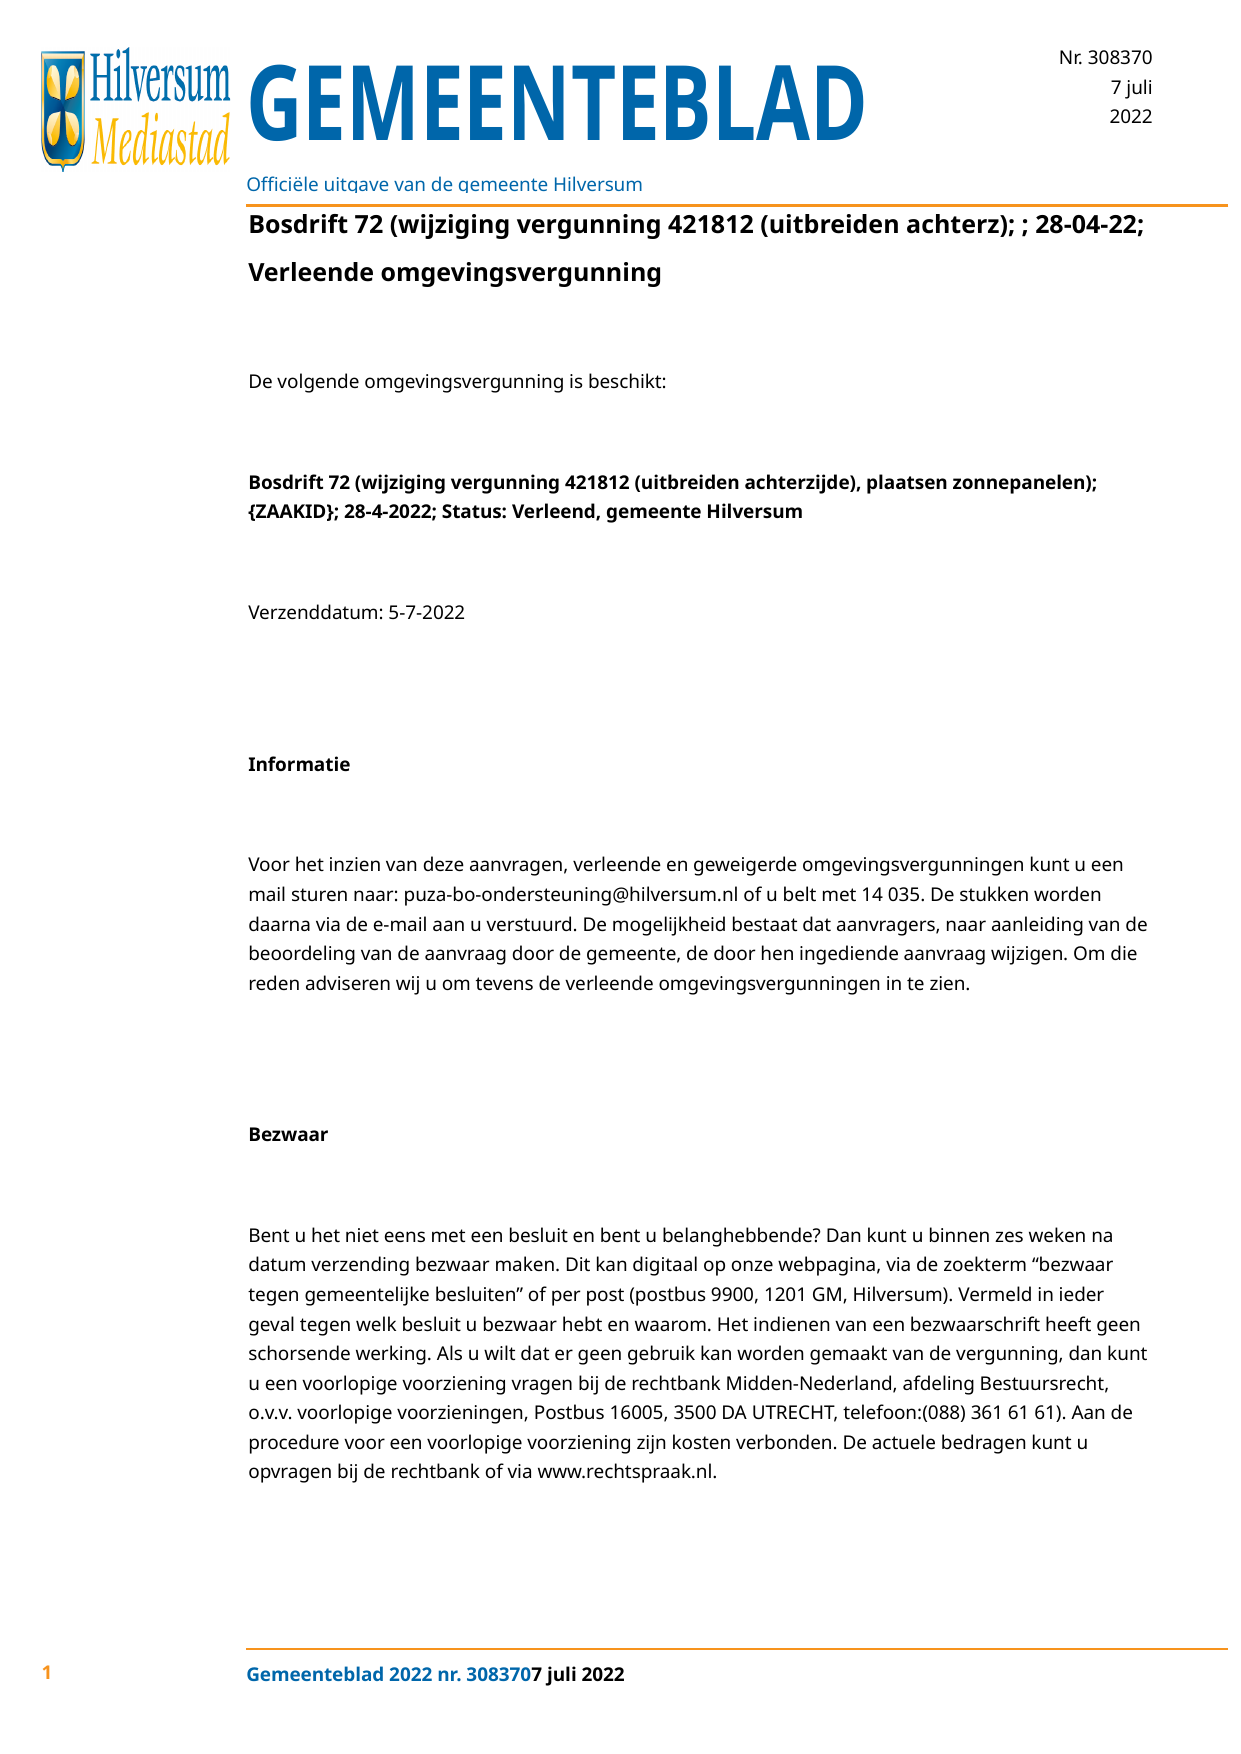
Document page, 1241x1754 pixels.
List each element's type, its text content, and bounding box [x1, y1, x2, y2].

text Bosdrift 72 (wijziging vergunning 421812 (uitbreiden achterz); ; 28-04-22; Verleende omgevingsvergunning [248, 207, 1152, 288]
text Voor het inzien van deze aanvragen, verleende en geweigerde omgevingsvergunningen kunt u een mail sturen naar: puza-bo-ondersteuning@hilversum.nl of u belt met 14 035. De stukken worden daarna via de e-mail aan u verstuurd. De mogelijkheid bestaat dat aanvragers, naar aanleiding van de beoordeling van de aanvraag door de gemeente, de door hen ingediende aanvraag wijzigen. Om die reden adviseren wij u om tevens de verleende omgevingsvergunningen in te zien. [248, 852, 1152, 996]
text De volgende omgevingsvergunning is beschikt: [248, 368, 1152, 394]
picture [41, 47, 231, 172]
text Bezwaar [248, 1121, 1152, 1147]
text Bosdrift 72 (wijziging vergunning 421812 (uitbreiden achterzijde), plaatsen zonnepanelen); {ZAAKID}; 28-4-2022; Status: Verleend, gemeente Hilversum [248, 469, 1152, 524]
text Bent u het niet eens met een besluit en bent u belanghebbende? Dan kunt u binnen zes weken na datum verzending bezwaar maken. Dit kan digitaal op onze webpagina, via de zoekterm “bezwaar tegen gemeentelijke besluiten” of per post (postbus 9900, 1201 GM, Hilversum). Vermeld in ieder geval tegen welk besluit u bezwaar hebt en waarom. Het indienen van een bezwaarschrift heeft geen schorsende werking. Als u wilt dat er geen gebruik kan worden gemaakt van de vergunning, dan kunt u een voorlopige voorziening vragen bij de rechtbank Midden-Nederland, afdeling Bestuursrecht, o.v.v. voorlopige voorzieningen, Postbus 16005, 3500 DA UTRECHT, telefoon:(088) 361 61 61). Aan de procedure voor een voorlopige voorziening zijn kosten verbonden. De actuele bedragen kunt u opvragen bij de rechtbank of via www.rechtspraak.nl. [248, 1222, 1152, 1484]
text Verzenddatum: 5-7-2022 [248, 599, 1152, 625]
text Informatie [248, 751, 1152, 777]
